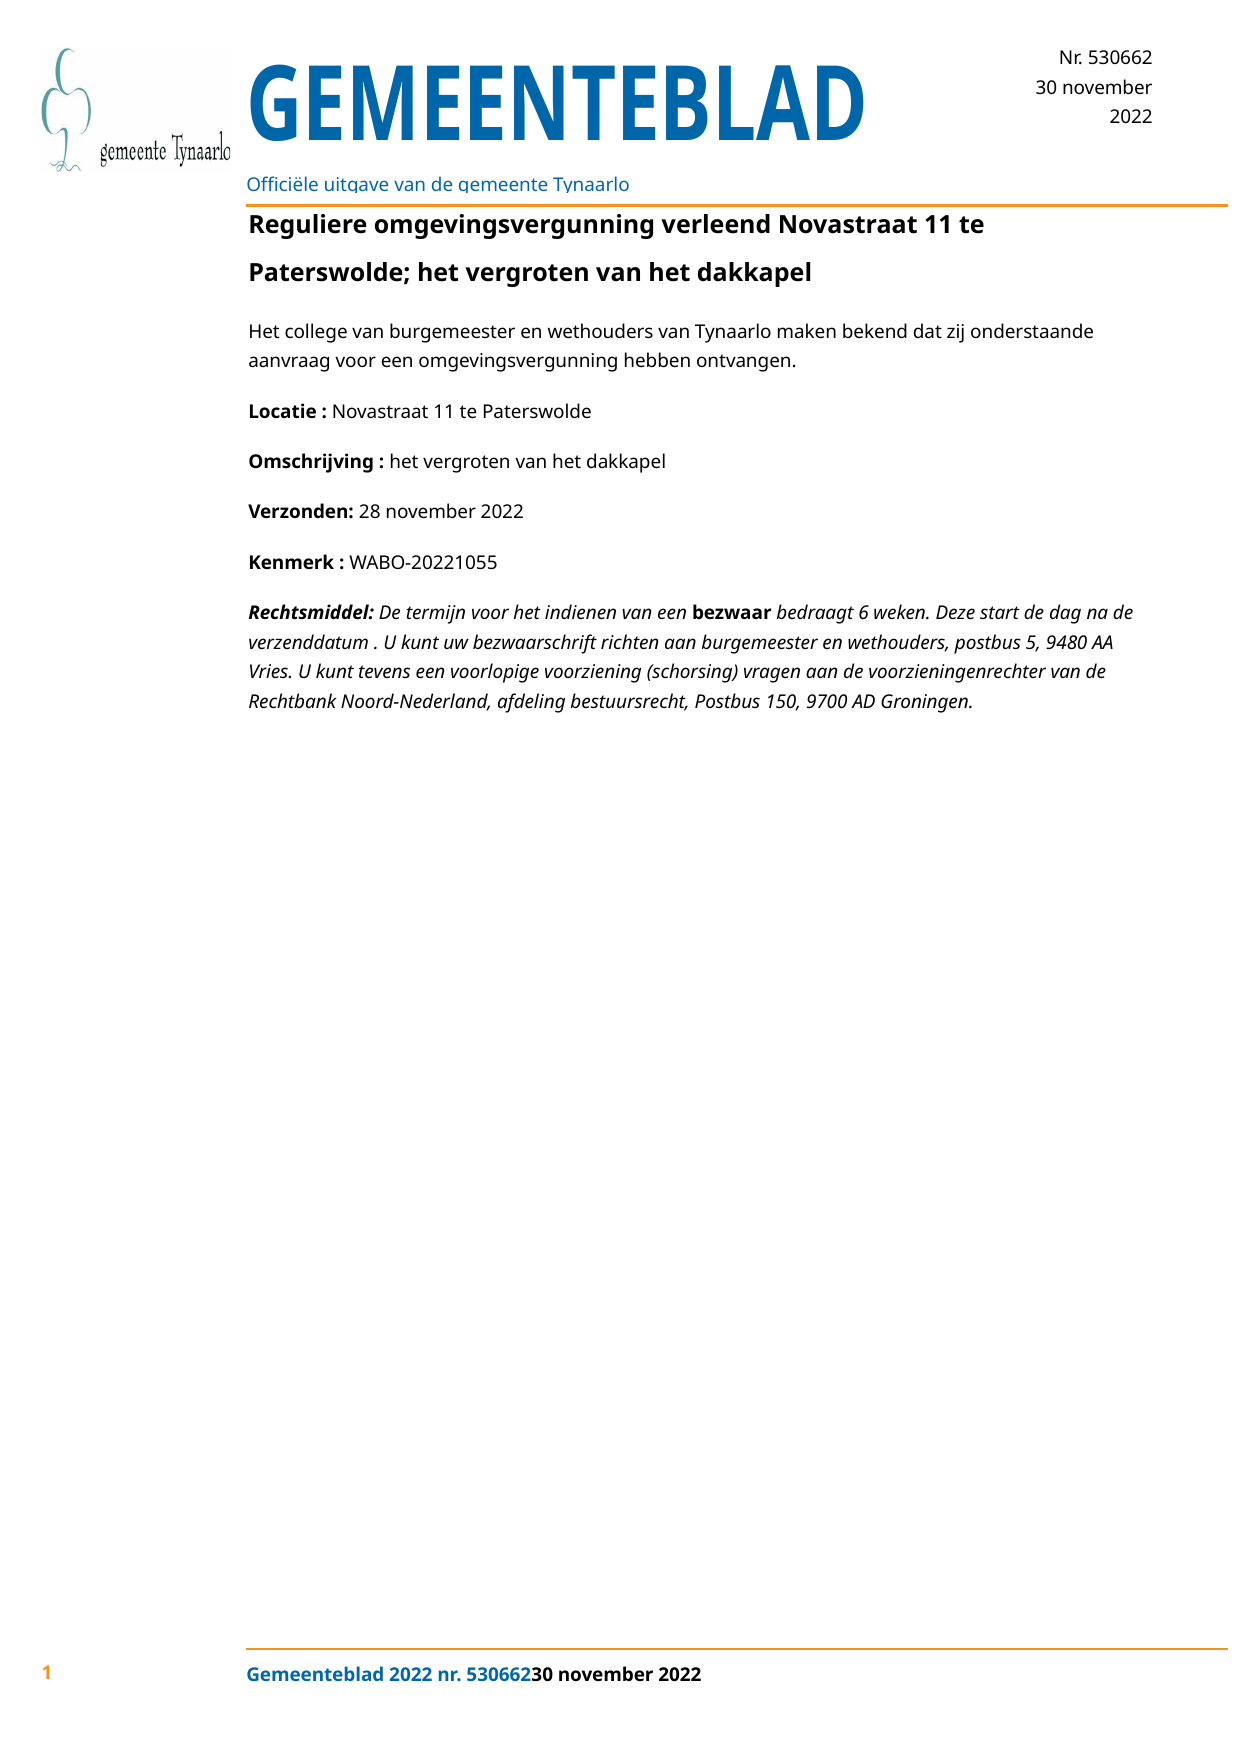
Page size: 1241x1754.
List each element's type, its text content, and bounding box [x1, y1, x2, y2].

text Het college van burgemeester en wethouders van Tynaarlo maken bekend dat zij onderstaande aanvraag voor een omgevingsvergunning hebben ontvangen. [248, 318, 1152, 373]
picture [41, 47, 231, 172]
text Locatie : Novastraat 11 te Paterswolde [248, 398, 1152, 424]
text Kenmerk : WABO-20221055 [248, 549, 1152, 575]
text Omschrijving : het vergroten van het dakkapel [248, 448, 1152, 474]
text Rechtsmiddel: De termijn voor het indienen van een bezwaar bedraagt 6 weken. Deze start de dag na de verzenddatum . U kunt uw bezwaarschrift richten aan burgemeester en wethouders, postbus 5, 9480 AA Vries. U kunt tevens een voorlopige voorziening (schorsing) vragen aan de voorzieningenrechter van de Rechtbank Noord-Nederland, afdeling bestuursrecht, Postbus 150, 9700 AD Groningen. [248, 599, 1152, 714]
text Verzonden: 28 november 2022 [248, 499, 1152, 524]
text Reguliere omgevingsvergunning verleend Novastraat 11 te Paterswolde; het vergroten van het dakkapel [248, 207, 1152, 288]
